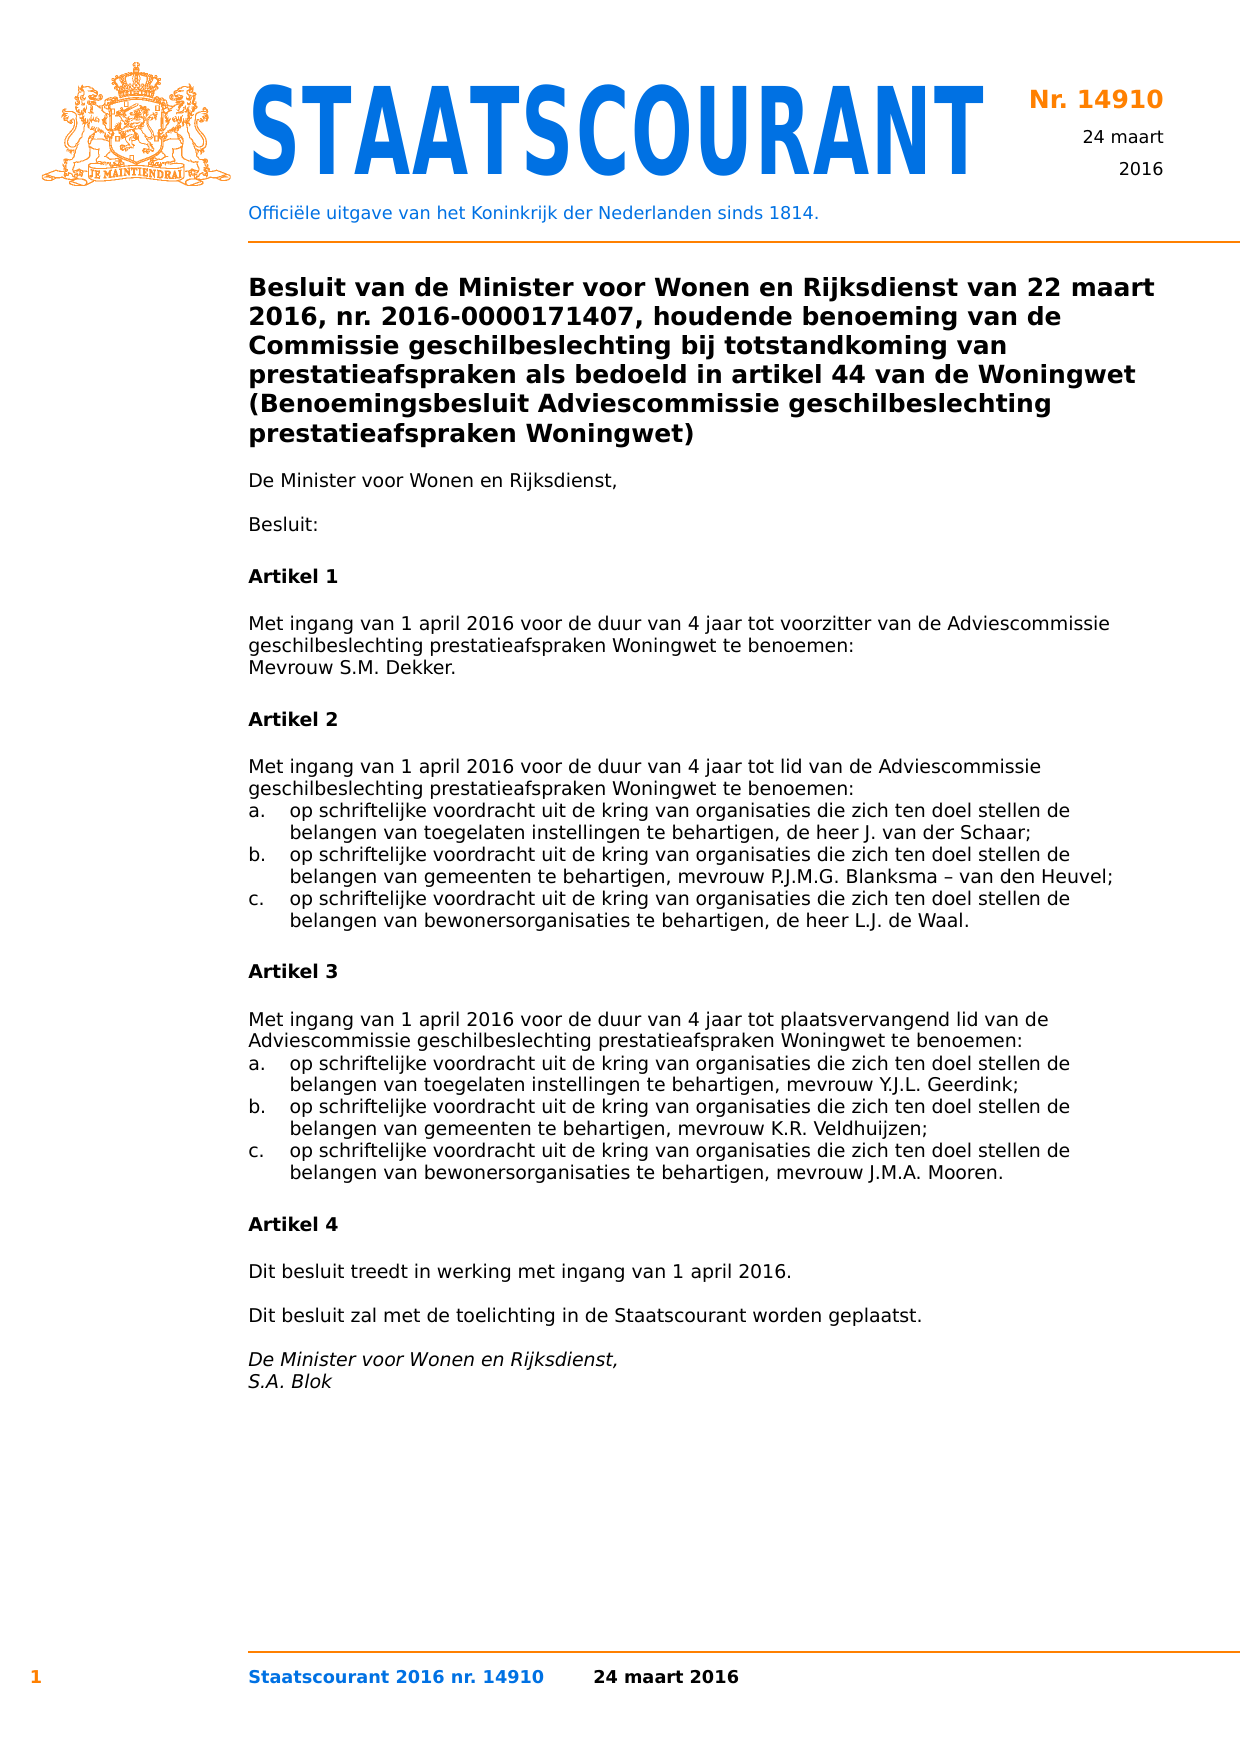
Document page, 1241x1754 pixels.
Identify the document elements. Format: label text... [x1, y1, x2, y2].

text Met ingang van 1 april 2016 voor de duur van 4 jaar tot plaatsvervangend lid van de Adviescommissie geschilbeslechting prestatieafspraken Woningwet te benoemen: [248, 1008, 1163, 1052]
table_header STAATSCOURANT [248, 62, 998, 203]
subtitle Artikel 2 [248, 709, 1163, 731]
text a. op schriftelijke voordracht uit de kring van organisaties die zich ten doel stellen de belangen van toegelaten instellingen te behartigen, mevrouw Y.J.L. Geerdink; [248, 1052, 1163, 1096]
picture [41, 62, 231, 186]
text Dit besluit zal met de toelichting in de Staatscourant worden geplaatst. [248, 1305, 1163, 1327]
text De Minister voor Wonen en Rijksdienst, S.A. Blok [248, 1349, 1163, 1393]
text a. op schriftelijke voordracht uit de kring van organisaties die zich ten doel stellen de belangen van toegelaten instellingen te behartigen, de heer J. van der Schaar; [248, 799, 1163, 843]
table_header [25, 62, 248, 241]
table_cell 24 maart [998, 121, 1240, 153]
text Met ingang van 1 april 2016 voor de duur van 4 jaar tot voorzitter van de Adviescommissie geschilbeslechting prestatieafspraken Woningwet te benoemen: [248, 613, 1163, 657]
text c. op schriftelijke voordracht uit de kring van organisaties die zich ten doel stellen de belangen van bewonersorganisaties te behartigen, mevrouw J.M.A. Mooren. [248, 1140, 1163, 1184]
text De Minister voor Wonen en Rijksdienst, [248, 470, 1163, 492]
text Besluit: [248, 514, 1163, 536]
text Met ingang van 1 april 2016 voor de duur van 4 jaar tot lid van de Adviescommissie geschilbeslechting prestatieafspraken Woningwet te benoemen: [248, 756, 1163, 799]
text Dit besluit treedt in werking met ingang van 1 april 2016. [248, 1261, 1163, 1283]
text Mevrouw S.M. Dekker. [248, 657, 1163, 679]
table_cell 2016 [998, 153, 1240, 203]
subtitle Artikel 4 [248, 1214, 1163, 1236]
subtitle Besluit van de Minister voor Wonen en Rijksdienst van 22 maart 2016, nr. 2016-0000171407, houdende benoeming van de Commissie geschilbeslechting bij totstandkoming van prestatieafspraken als bedoeld in artikel 44 van de Woningwet (Benoemingsbesluit Adviescommissie geschilbeslechting prestatieafspraken Woningwet) [248, 273, 1163, 448]
subtitle Artikel 3 [248, 961, 1163, 983]
subtitle Artikel 1 [248, 566, 1163, 588]
text b. op schriftelijke voordracht uit de kring van organisaties die zich ten doel stellen de belangen van gemeenten te behartigen, mevrouw K.R. Veldhuijzen; [248, 1096, 1163, 1140]
table_header Nr. 14910 [998, 62, 1240, 121]
text c. op schriftelijke voordracht uit de kring van organisaties die zich ten doel stellen de belangen van bewonersorganisaties te behartigen, de heer L.J. de Waal. [248, 887, 1163, 931]
text b. op schriftelijke voordracht uit de kring van organisaties die zich ten doel stellen de belangen van gemeenten te behartigen, mevrouw P.J.M.G. Blanksma – van den Heuvel; [248, 843, 1163, 887]
table_cell Officiële uitgave van het Koninkrijk der Nederlanden sinds 1814. [248, 203, 1240, 241]
